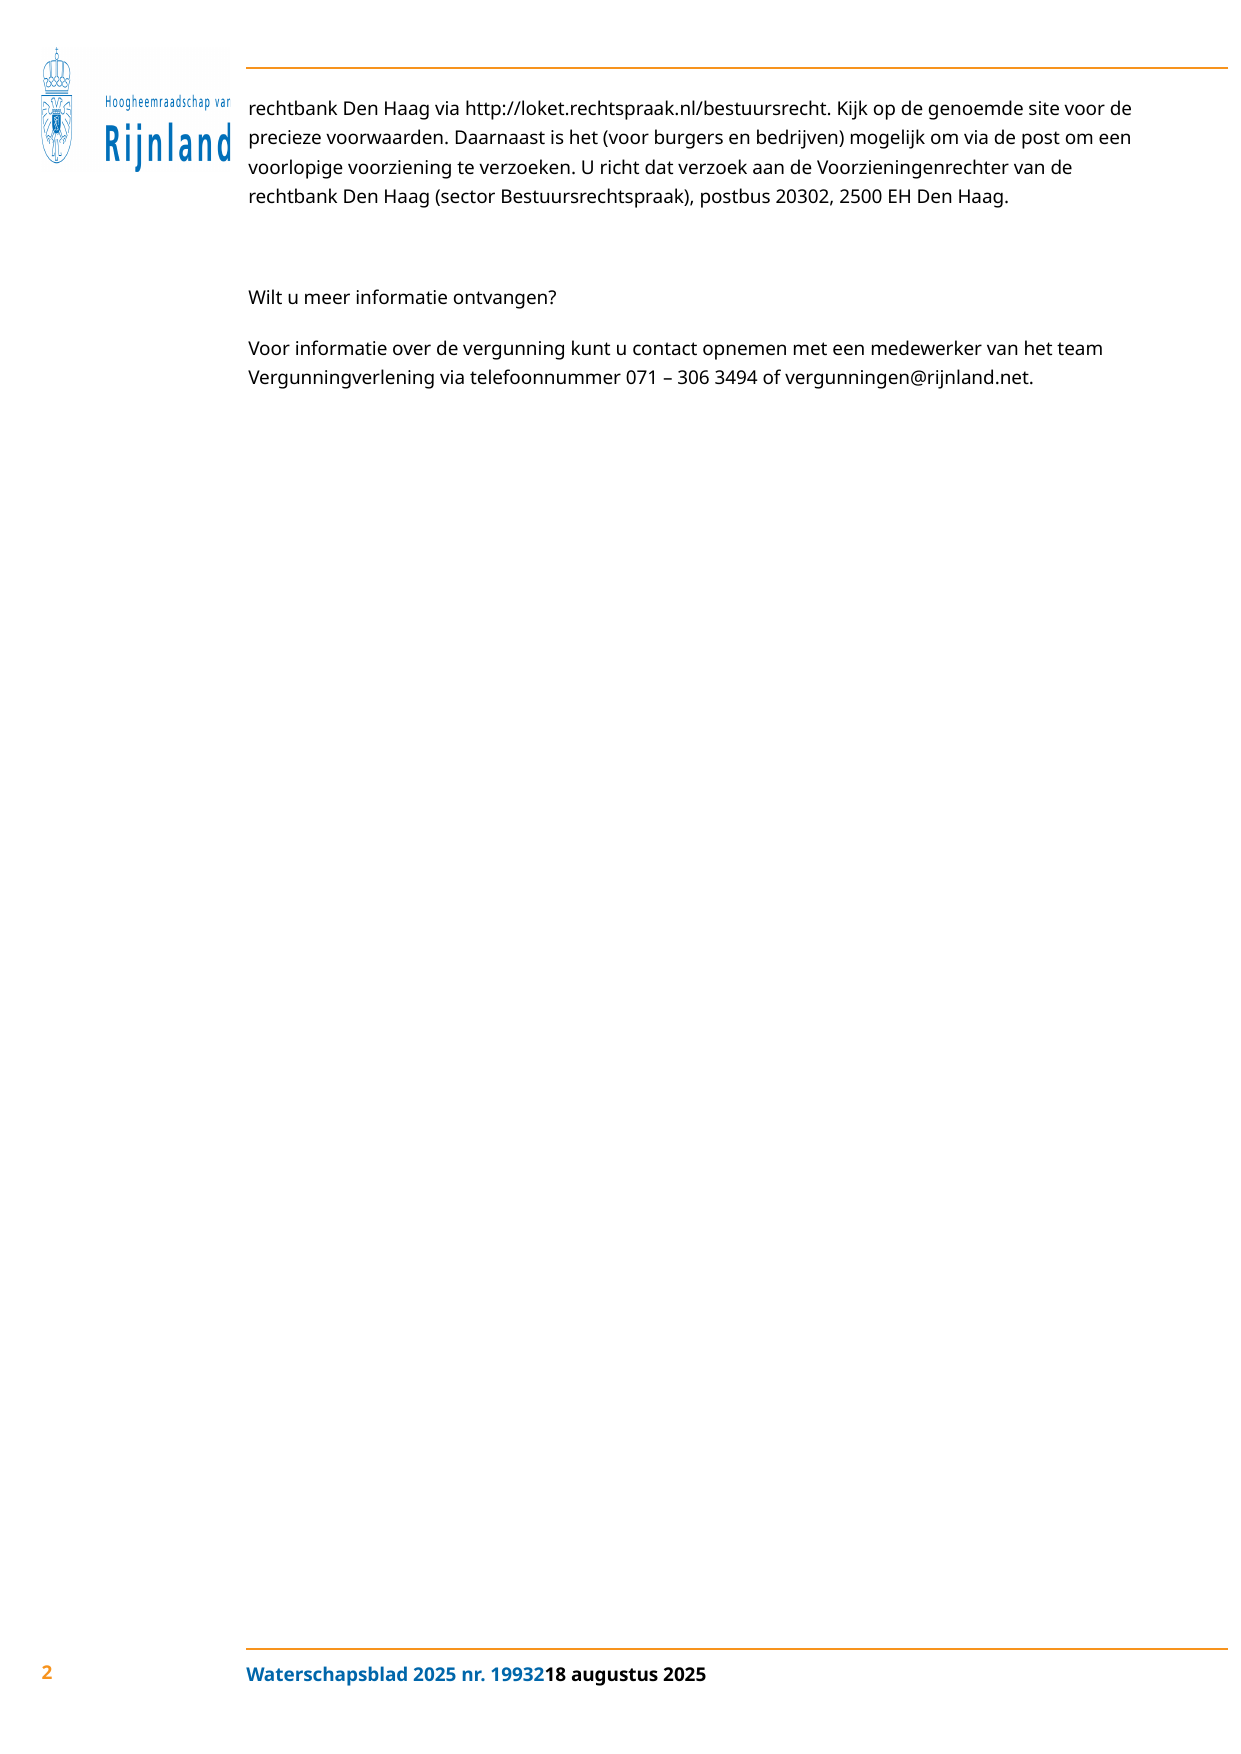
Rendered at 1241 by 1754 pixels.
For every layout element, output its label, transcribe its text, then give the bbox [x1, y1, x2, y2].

text Voor informatie over de vergunning kunt u contact opnemen met een medewerker van het team Vergunningverlening via telefoonnummer 071 – 306 3494 of vergunningen@rijnland.net. [248, 335, 1152, 390]
text rechtbank Den Haag via http://loket.rechtspraak.nl/bestuursrecht. Kijk op de genoemde site voor de precieze voorwaarden. Daarnaast is het (voor burgers en bedrijven) mogelijk om via de post om een voorlopige voorziening te verzoeken. U richt dat verzoek aan de Voorzieningenrechter van de rechtbank Den Haag (sector Bestuursrechtspraak), postbus 20302, 2500 EH Den Haag. [248, 95, 1152, 209]
text Wilt u meer informatie ontvangen? [248, 284, 1152, 310]
picture [41, 47, 231, 172]
